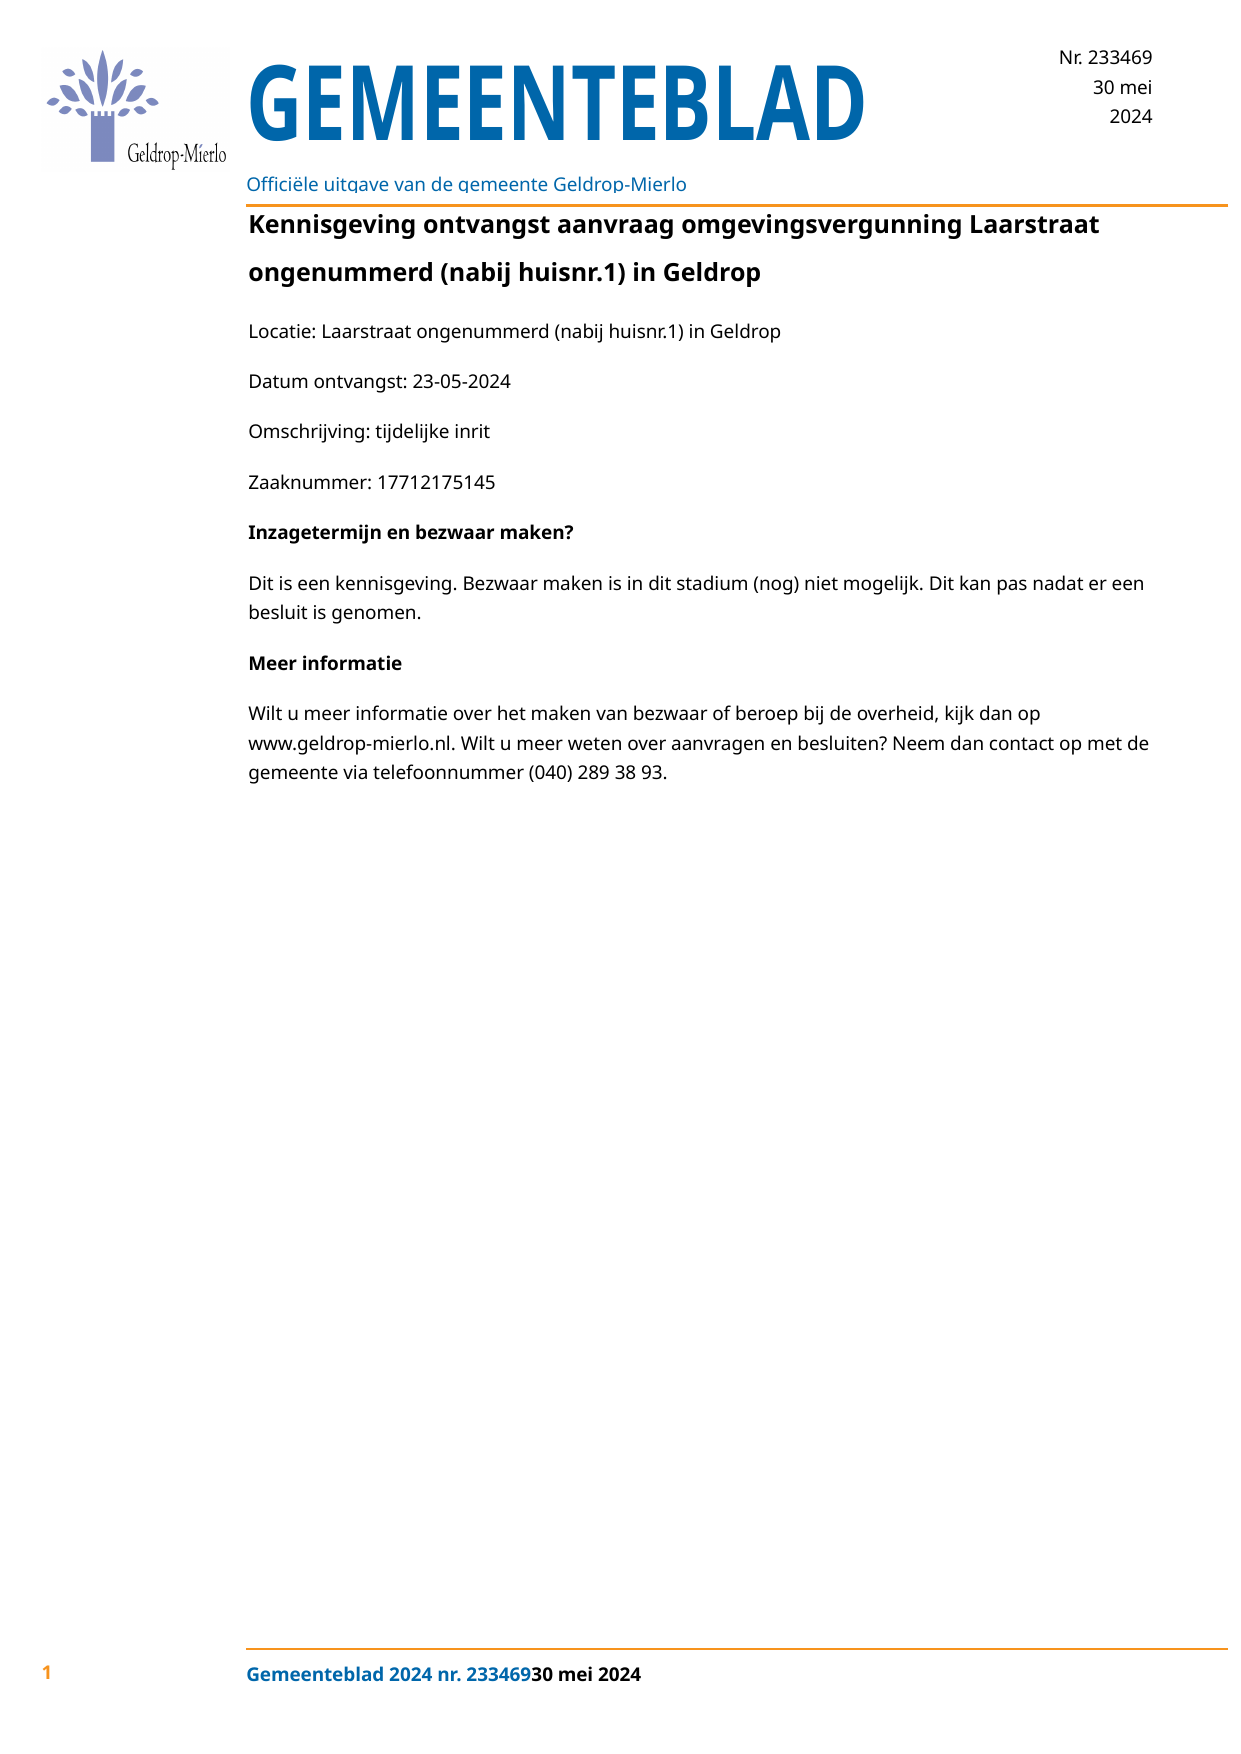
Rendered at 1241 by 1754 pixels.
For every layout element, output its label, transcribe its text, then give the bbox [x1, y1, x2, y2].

text Inzagetermijn en bezwaar maken? [248, 519, 1152, 545]
text Meer informatie [248, 650, 1152, 676]
text Omschrijving: tijdelijke inrit [248, 419, 1152, 444]
picture [41, 47, 231, 172]
text Wilt u meer informatie over het maken van bezwaar of beroep bij de overheid, kijk dan op www.geldrop-mierlo.nl. Wilt u meer weten over aanvragen en besluiten? Neem dan contact op met de gemeente via telefoonnummer (040) 289 38 93. [248, 700, 1152, 785]
text Locatie: Laarstraat ongenummerd (nabij huisnr.1) in Geldrop [248, 318, 1152, 344]
text Zaaknummer: 17712175145 [248, 469, 1152, 495]
text Kennisgeving ontvangst aanvraag omgevingsvergunning Laarstraat ongenummerd (nabij huisnr.1) in Geldrop [248, 207, 1152, 288]
text Datum ontvangst: 23-05-2024 [248, 368, 1152, 394]
text Dit is een kennisgeving. Bezwaar maken is in dit stadium (nog) niet mogelijk. Dit kan pas nadat er een besluit is genomen. [248, 570, 1152, 625]
